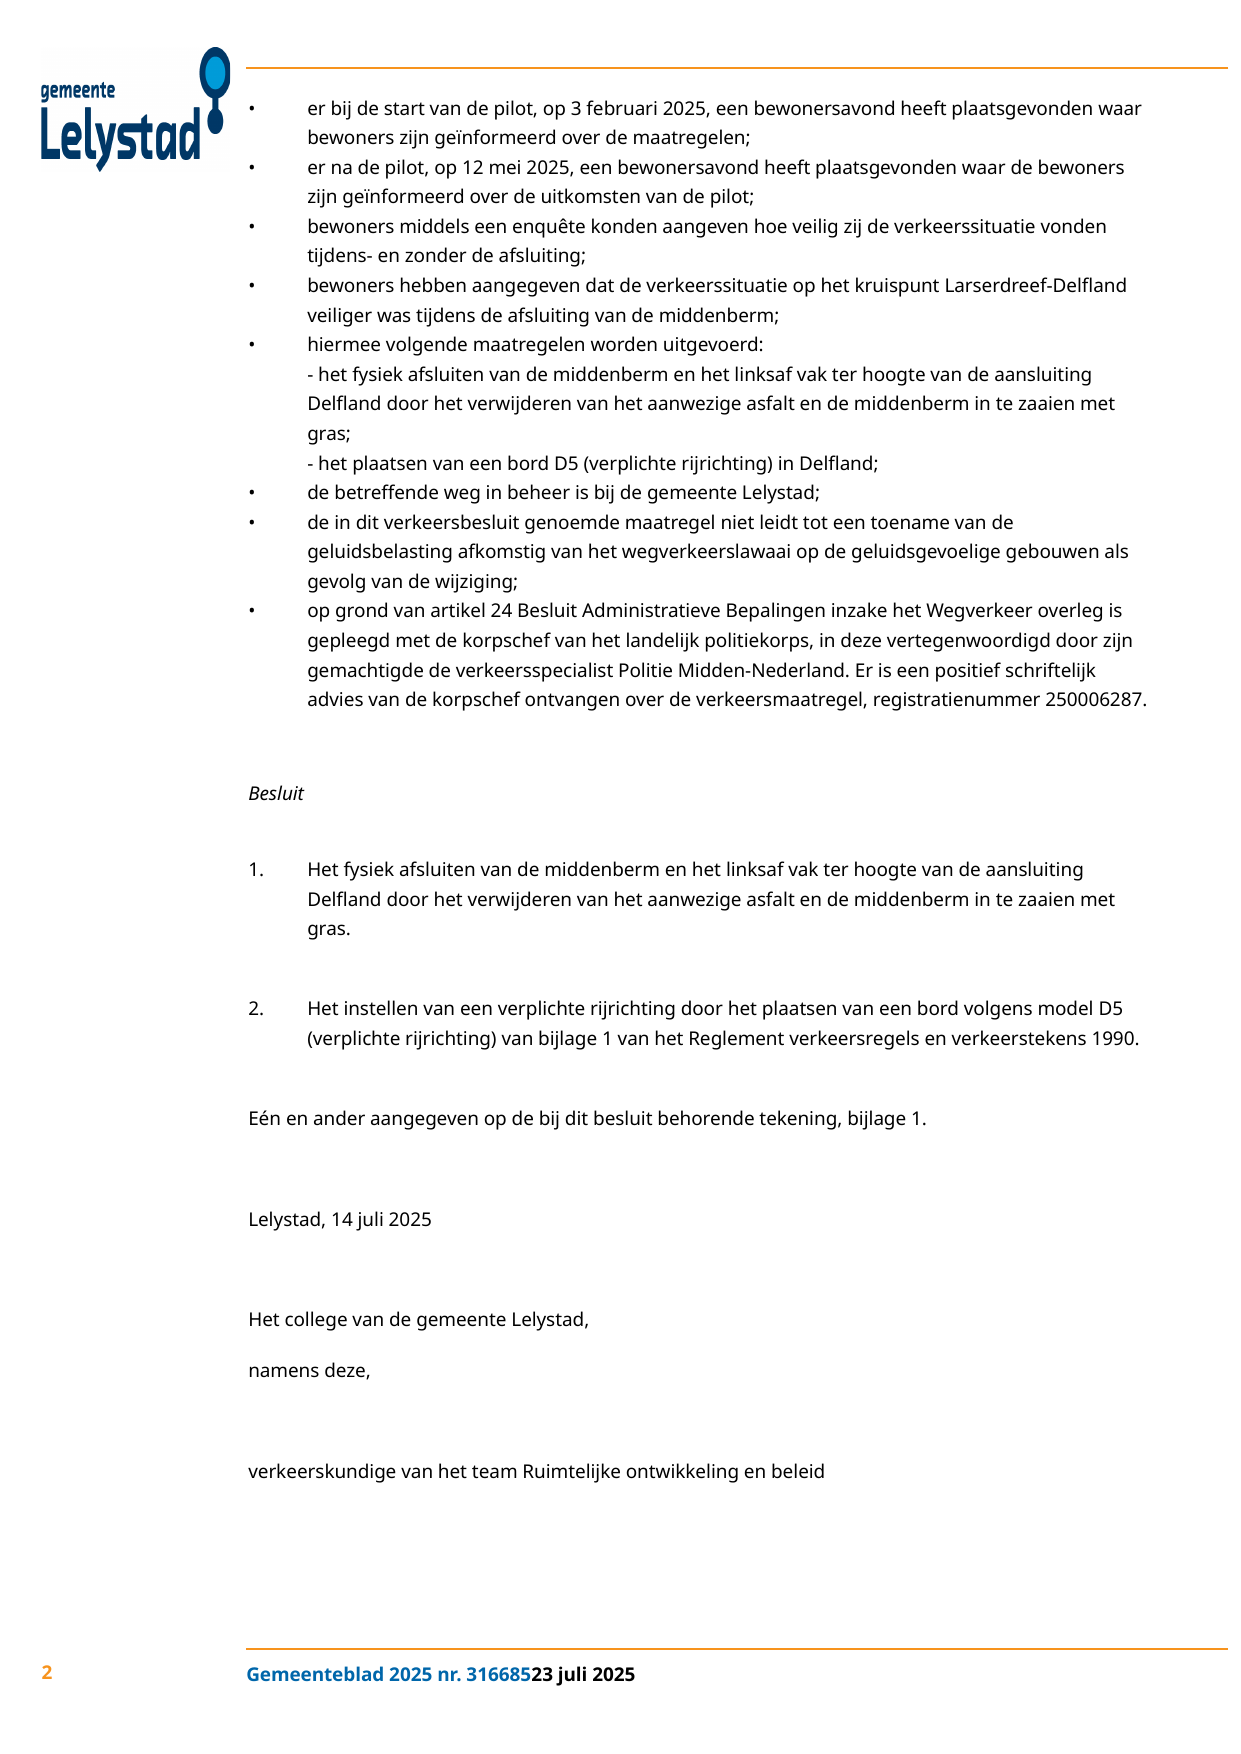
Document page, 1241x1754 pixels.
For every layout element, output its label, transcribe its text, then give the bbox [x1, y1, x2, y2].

list bewoners middels een enquête konden aangeven hoe veilig zij de verkeerssituatie vonden tijdens- en zonder de afsluiting; [248, 213, 1152, 268]
text verkeerskundige van het team Ruimtelijke ontwikkeling en beleid [248, 1458, 1152, 1483]
picture [41, 47, 231, 172]
list bewoners hebben aangegeven dat de verkeerssituatie op het kruispunt Larserdreef-Delfland veiliger was tijdens de afsluiting van de middenberm; [248, 272, 1152, 328]
list op grond van artikel 24 Besluit Administratieve Bepalingen inzake het Wegverkeer overleg is gepleegd met de korpschef van het landelijk politiekorps, in deze vertegenwoordigd door zijn gemachtigde de verkeersspecialist Politie Midden-Nederland. Er is een positief schriftelijk advies van de korpschef ontvangen over de verkeersmaatregel, registratienummer 250006287. [248, 598, 1152, 712]
list hiermee volgende maatregelen worden uitgevoerd: [248, 331, 1152, 357]
list - het plaatsen van een bord D5 (verplichte rijrichting) in Delfland; [248, 450, 1152, 476]
list er bij de start van de pilot, op 3 februari 2025, een bewonersavond heeft plaatsgevonden waar bewoners zijn geïnformeerd over de maatregelen; [248, 95, 1152, 150]
list Het instellen van een verplichte rijrichting door het plaatsen van een bord volgens model D5 (verplichte rijrichting) van bijlage 1 van het Reglement verkeersregels en verkeerstekens 1990. [248, 995, 1152, 1051]
text Lelystad, 14 juli 2025 [248, 1206, 1152, 1231]
list de betreffende weg in beheer is bij de gemeente Lelystad; [248, 479, 1152, 505]
list de in dit verkeersbesluit genoemde maatregel niet leidt tot een toename van de geluidsbelasting afkomstig van het wegverkeerslawaai op de geluidsgevoelige gebouwen als gevolg van de wijziging; [248, 509, 1152, 594]
text Besluit [248, 780, 1152, 806]
list er na de pilot, op 12 mei 2025, een bewonersavond heeft plaatsgevonden waar de bewoners zijn geïnformeerd over de uitkomsten van de pilot; [248, 154, 1152, 209]
text Eén en ander aangegeven op de bij dit besluit behorende tekening, bijlage 1. [248, 1105, 1152, 1131]
list - het fysiek afsluiten van de middenberm en het linksaf vak ter hoogte van de aansluiting Delfland door het verwijderen van het aanwezige asfalt en de middenberm in te zaaien met gras; [248, 361, 1152, 446]
list Het fysiek afsluiten van de middenberm en het linksaf vak ter hoogte van de aansluiting Delfland door het verwijderen van het aanwezige asfalt en de middenberm in te zaaien met gras. [248, 856, 1152, 941]
text Het college van de gemeente Lelystad, [248, 1307, 1152, 1332]
text namens deze, [248, 1357, 1152, 1383]
